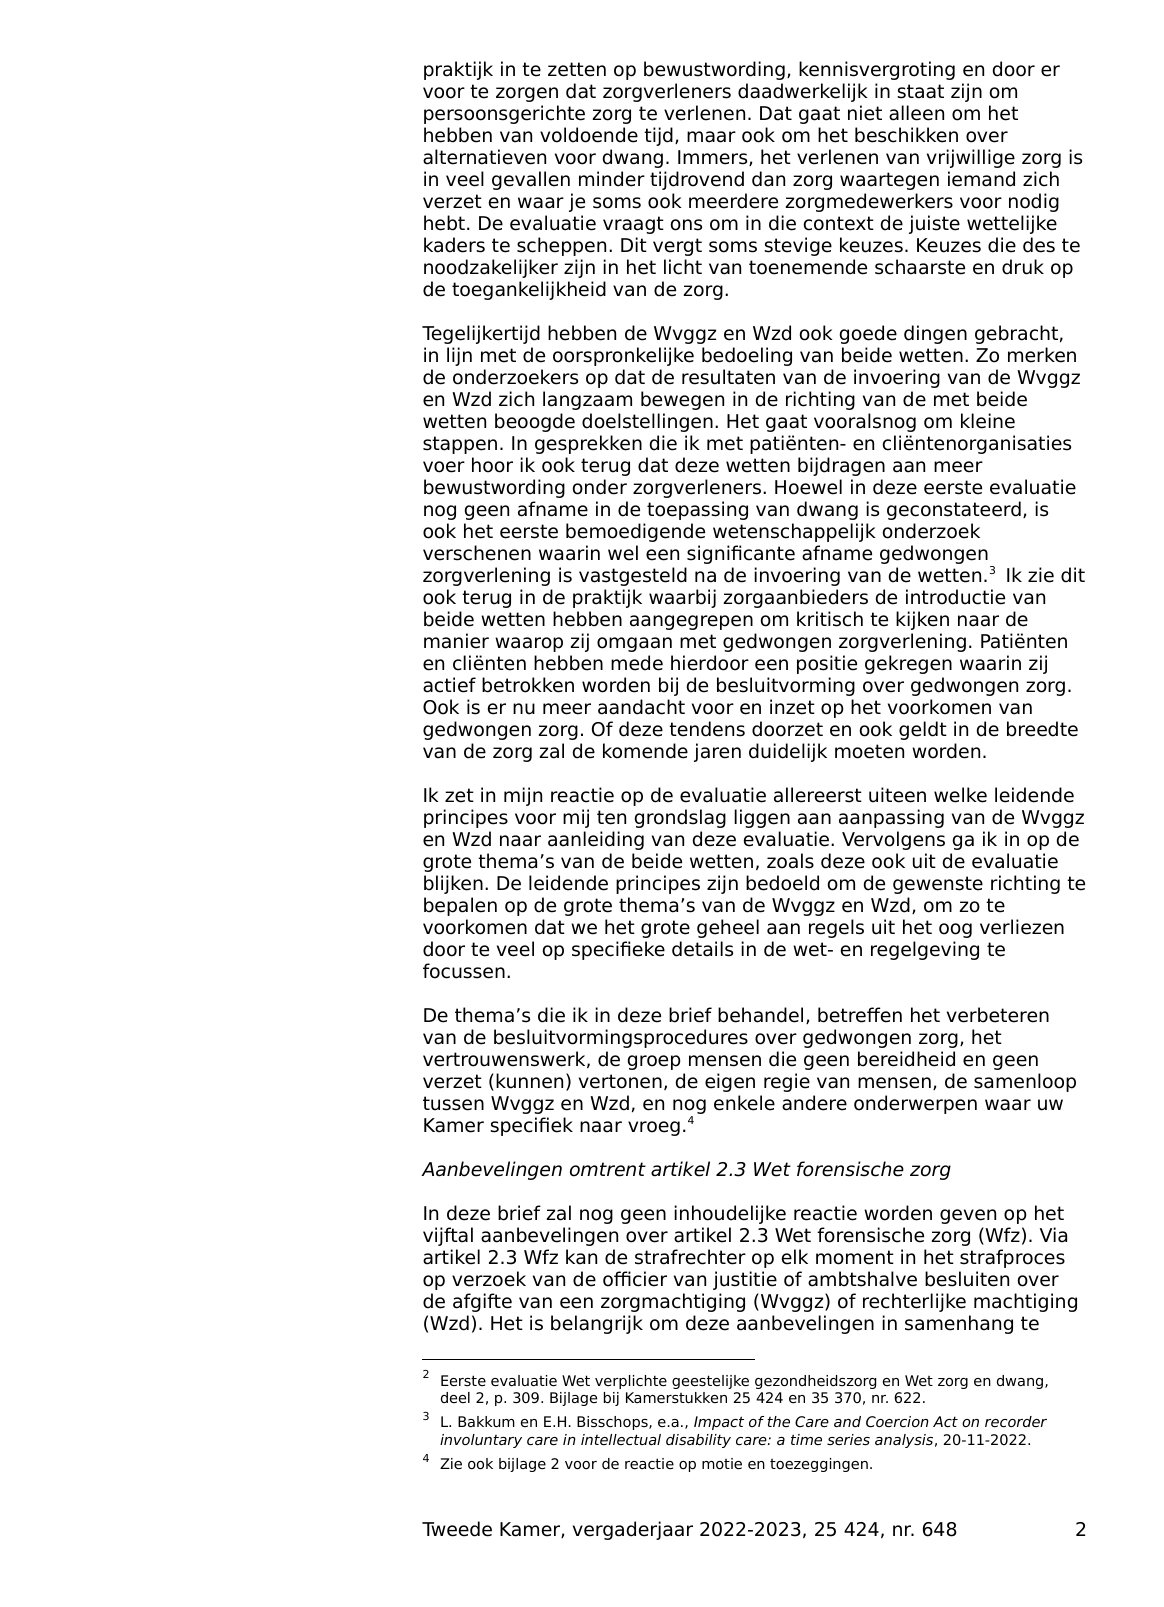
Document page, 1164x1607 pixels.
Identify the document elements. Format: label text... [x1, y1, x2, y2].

text praktijk in te zetten op bewustwording, kennisvergroting en door er voor te zorgen dat zorgverleners daadwerkelijk in staat zijn om persoonsgerichte zorg te verlenen. Dat gaat niet alleen om het hebben van voldoende tijd, maar ook om het beschikken over alternatieven voor dwang. Immers, het verlenen van vrijwillige zorg is in veel gevallen minder tijdrovend dan zorg waartegen iemand zich verzet en waar je soms ook meerdere zorgmedewerkers voor nodig hebt. De evaluatie vraagt ons om in die context de juiste wettelijke kaders te scheppen. Dit vergt soms stevige keuzes. Keuzes die des te noodzakelijker zijn in het licht van toenemende schaarste en druk op de toegankelijkheid van de zorg. [422, 59, 1087, 301]
text Eerste evaluatie Wet verplichte geestelijke gezondheidszorg en Wet zorg en dwang, deel 2, p. 309. Bijlage bij Kamerstukken 25 424 en 35 370, nr. 622. [422, 1368, 1087, 1407]
text In deze brief zal nog geen inhoudelijke reactie worden geven op het vijftal aanbevelingen over artikel 2.3 Wet forensische zorg (Wfz). Via artikel 2.3 Wfz kan de strafrechter op elk moment in het strafproces op verzoek van de officier van justitie of ambtshalve besluiten over de afgifte van een zorgmachtiging (Wvggz) of rechterlijke machtiging (Wzd). Het is belangrijk om deze aanbevelingen in samenhang te [422, 1203, 1087, 1335]
subtitle Aanbevelingen omtrent artikel 2.3 Wet forensische zorg [422, 1159, 1087, 1181]
text De thema’s die ik in deze brief behandel, betreffen het verbeteren van de besluitvormingsprocedures over gedwongen zorg, het vertrouwenswerk, de groep mensen die geen bereidheid en geen verzet (kunnen) vertonen, de eigen regie van mensen, de samenloop tussen Wvggz en Wzd, en nog enkele andere onderwerpen waar uw Kamer specifiek naar vroeg. [422, 1005, 1087, 1137]
text Tegelijkertijd hebben de Wvggz en Wzd ook goede dingen gebracht, in lijn met de oorspronkelijke bedoeling van beide wetten. Zo merken de onderzoekers op dat de resultaten van de invoering van de Wvggz en Wzd zich langzaam bewegen in de richting van de met beide wetten beoogde doelstellingen. Het gaat vooralsnog om kleine stappen. In gesprekken die ik met patiënten- en cliëntenorganisaties voer hoor ik ook terug dat deze wetten bijdragen aan meer bewustwording onder zorgverleners. Hoewel in deze eerste evaluatie nog geen afname in de toepassing van dwang is geconstateerd, is ook het eerste bemoedigende wetenschappelijk onderzoek verschenen waarin wel een significante afname gedwongen zorgverlening is vastgesteld na de invoering van de wetten. Ik zie dit ook terug in de praktijk waarbij zorgaanbieders de introductie van beide wetten hebben aangegrepen om kritisch te kijken naar de manier waarop zij omgaan met gedwongen zorgverlening. Patiënten en cliënten hebben mede hierdoor een positie gekregen waarin zij actief betrokken worden bij de besluitvorming over gedwongen zorg. Ook is er nu meer aandacht voor en inzet op het voorkomen van gedwongen zorg. Of deze tendens doorzet en ook geldt in de breedte van de zorg zal de komende jaren duidelijk moeten worden. [422, 323, 1087, 763]
text Ik zet in mijn reactie op de evaluatie allereerst uiteen welke leidende principes voor mij ten grondslag liggen aan aanpassing van de Wvggz en Wzd naar aanleiding van deze evaluatie. Vervolgens ga ik in op de grote thema’s van de beide wetten, zoals deze ook uit de evaluatie blijken. De leidende principes zijn bedoeld om de gewenste richting te bepalen op de grote thema’s van de Wvggz en Wzd, om zo te voorkomen dat we het grote geheel aan regels uit het oog verliezen door te veel op specifieke details in de wet- en regelgeving te focussen. [422, 785, 1087, 983]
text L. Bakkum en E.H. Bisschops, e.a., Impact of the Care and Coercion Act on recorder involuntary care in intellectual disability care: a time series analysis, 20-11-2022. [422, 1410, 1087, 1449]
text Zie ook bijlage 2 voor de reactie op motie en toezeggingen. [422, 1452, 1087, 1474]
